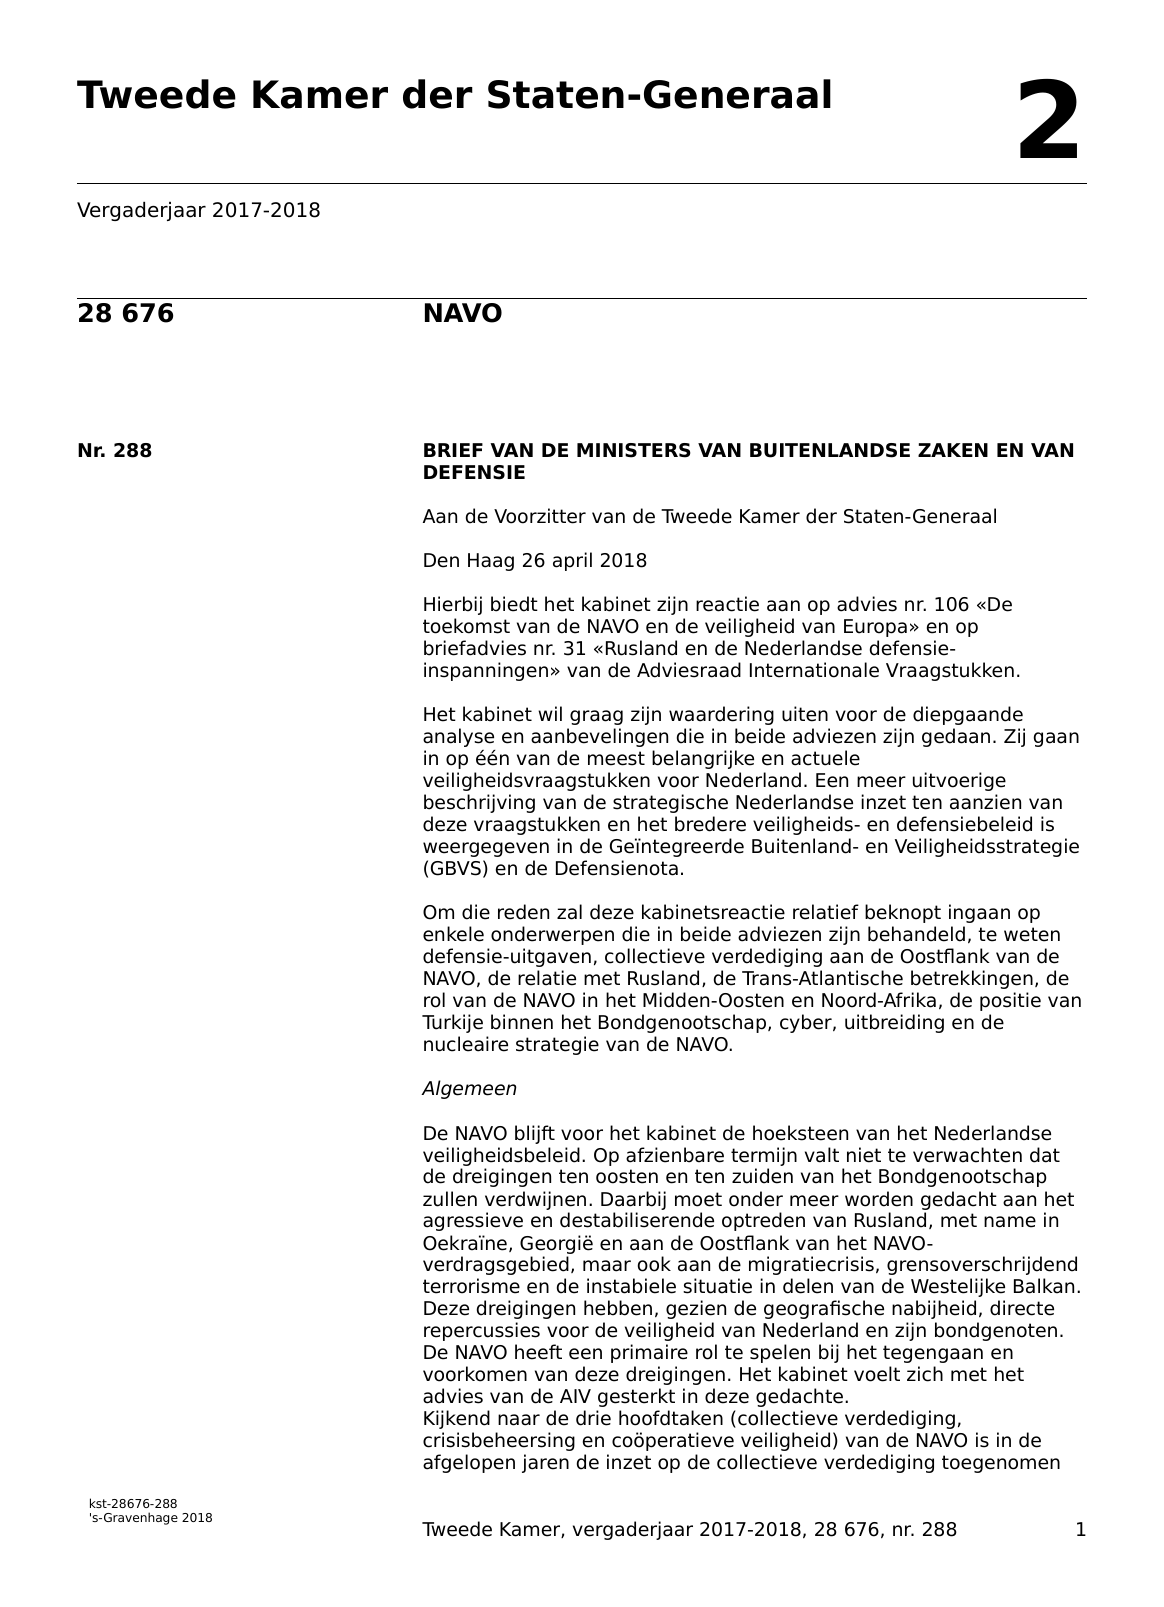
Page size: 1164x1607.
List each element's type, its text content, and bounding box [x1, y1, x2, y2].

text De NAVO blijft voor het kabinet de hoeksteen van het Nederlandse veiligheidsbeleid. Op afzienbare termijn valt niet te verwachten dat de dreigingen ten oosten en ten zuiden van het Bondgenootschap zullen verdwijnen. Daarbij moet onder meer worden gedacht aan het agressieve en destabiliserende optreden van Rusland, met name in Oekraïne, Georgië en aan de Oostflank van het NAVO-verdragsgebied, maar ook aan de migratiecrisis, grensoverschrijdend terrorisme en de instabiele situatie in delen van de Westelijke Balkan. Deze dreigingen hebben, gezien de geografische nabijheid, directe repercussies voor de veiligheid van Nederland en zijn bondgenoten. De NAVO heeft een primaire rol te spelen bij het tegengaan en voorkomen van deze dreigingen. Het kabinet voelt zich met het advies van de AIV gesterkt in deze gedachte. [422, 1122, 1087, 1408]
text Aan de Voorzitter van de Tweede Kamer der Staten-Generaal [422, 506, 1087, 528]
table_cell Vergaderjaar 2017-2018 [77, 184, 1087, 298]
subtitle Algemeen [422, 1078, 1087, 1100]
table_header Tweede Kamer der Staten-Generaal [77, 59, 886, 183]
text Om die reden zal deze kabinetsreactie relatief beknopt ingaan op enkele onderwerpen die in beide adviezen zijn behandeld, te weten defensie-uitgaven, collectieve verdediging aan de Oostflank van de NAVO, de relatie met Rusland, de Trans-Atlantische betrekkingen, de rol van de NAVO in het Midden-Oosten en Noord-Afrika, de positie van Turkije binnen het Bondgenootschap, cyber, uitbreiding en de nucleaire strategie van de NAVO. [422, 902, 1087, 1056]
text 's-Gravenhage 2018 [88, 1511, 323, 1525]
text Het kabinet wil graag zijn waardering uiten voor de diepgaande analyse en aanbevelingen die in beide adviezen zijn gedaan. Zij gaan in op één van de meest belangrijke en actuele veiligheidsvraagstukken voor Nederland. Een meer uitvoerige beschrijving van de strategische Nederlandse inzet ten aanzien van deze vraagstukken en het bredere veiligheids- en defensiebeleid is weergegeven in de Geïntegreerde Buitenland- en Veiligheidsstrategie (GBVS) en de Defensienota. [422, 704, 1087, 880]
text Hierbij biedt het kabinet zijn reactie aan op advies nr. 106 «De toekomst van de NAVO en de veiligheid van Europa» en op briefadvies nr. 31 «Rusland en de Nederlandse defensie-inspanningen» van de Adviesraad Internationale Vraagstukken. [422, 594, 1087, 682]
text Kijkend naar de drie hoofdtaken (collectieve verdediging, crisisbeheersing en coöperatieve veiligheid) van de NAVO is in de afgelopen jaren de inzet op de collectieve verdediging toegenomen [422, 1408, 1087, 1474]
subtitle Nr. 288 BRIEF VAN DE MINISTERS VAN BUITENLANDSE ZAKEN EN VAN DEFENSIE [77, 440, 1087, 484]
text kst-28676-288 [88, 1497, 323, 1511]
text Den Haag 26 april 2018 [422, 550, 1087, 572]
subtitle 28 676 NAVO [77, 299, 1087, 329]
table_header 2 [886, 59, 1087, 183]
